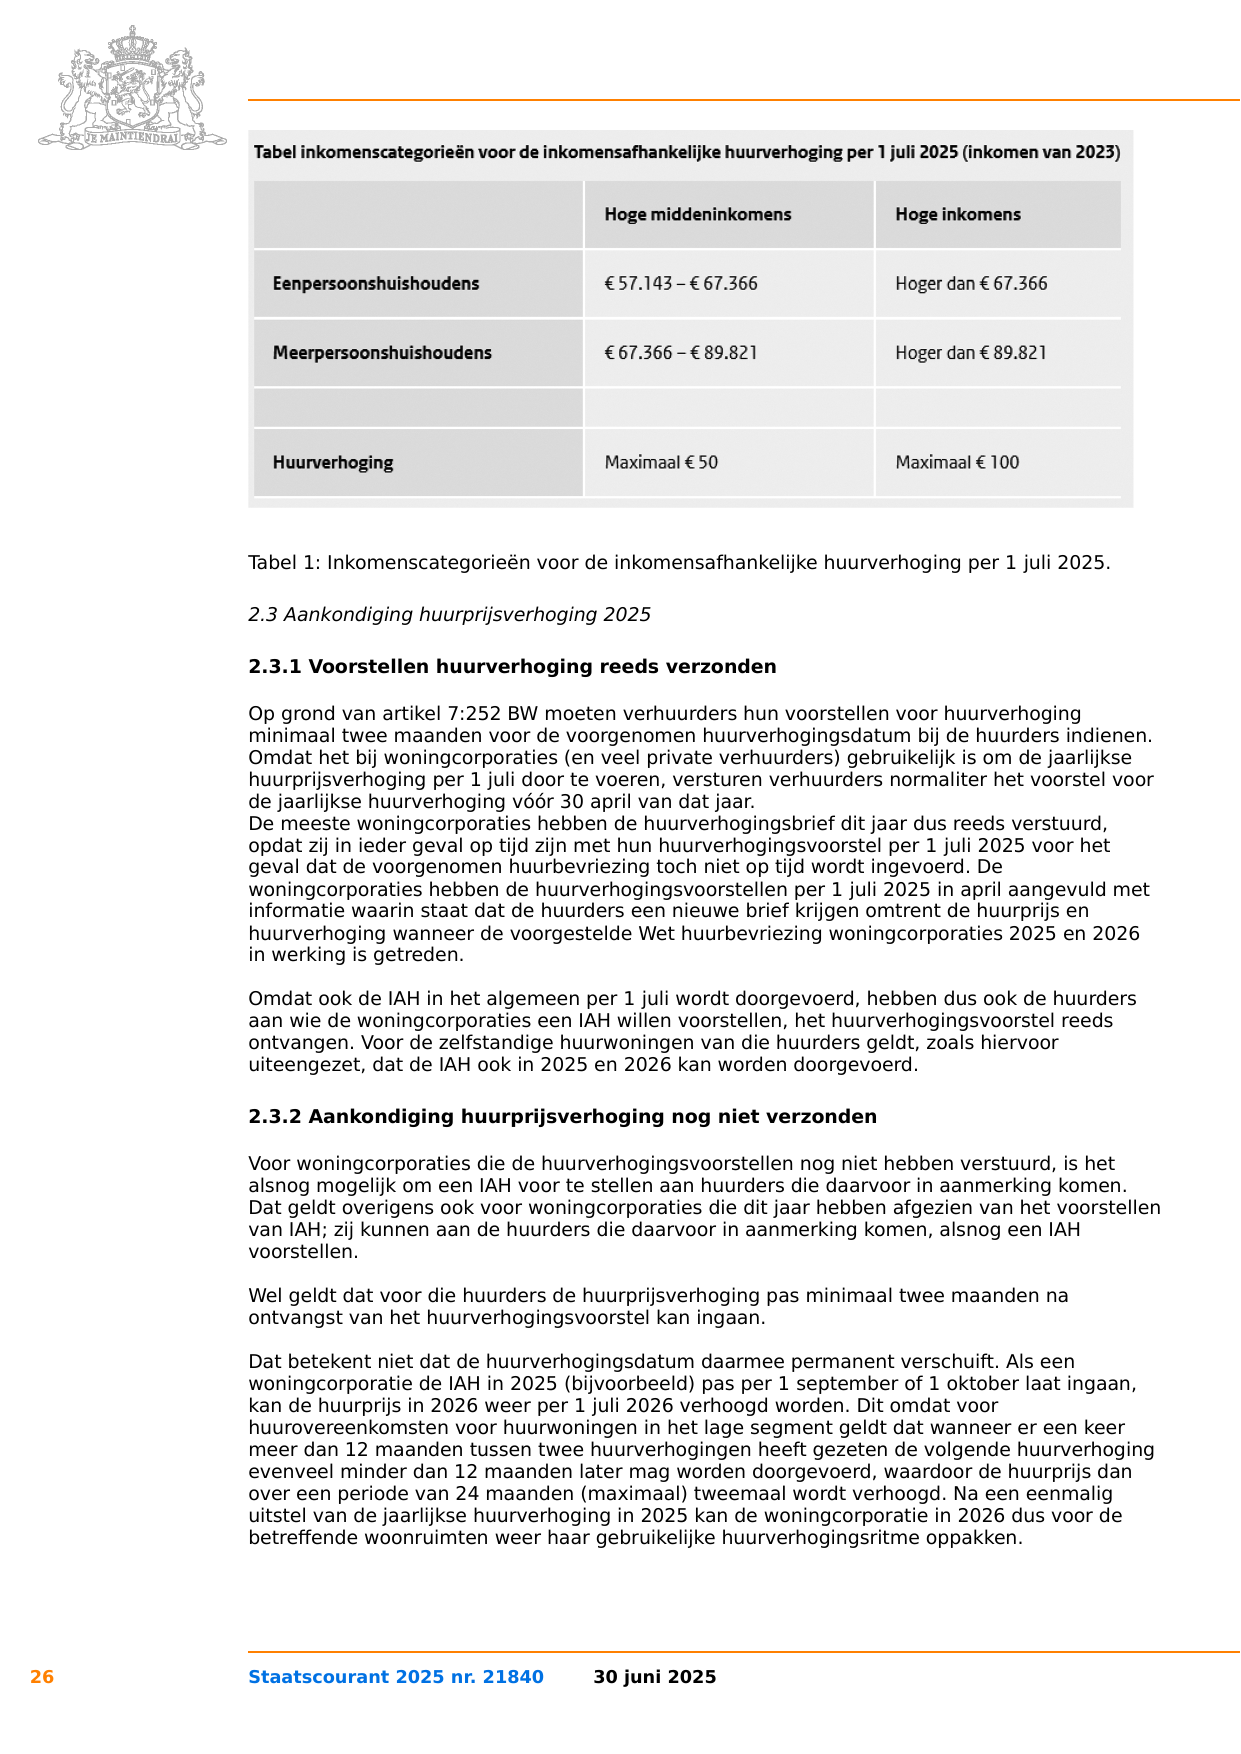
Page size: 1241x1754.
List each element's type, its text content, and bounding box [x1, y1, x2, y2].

text Wel geldt dat voor die huurders de huurprijsverhoging pas minimaal twee maanden na ontvangst van het huurverhogingsvoorstel kan ingaan. [248, 1285, 1163, 1329]
text De meeste woningcorporaties hebben de huurverhogingsbrief dit jaar dus reeds verstuurd, opdat zij in ieder geval op tijd zijn met hun huurverhogingsvoorstel per 1 juli 2025 voor het geval dat de voorgenomen huurbevriezing toch niet op tijd wordt ingevoerd. De woningcorporaties hebben de huurverhogingsvoorstellen per 1 juli 2025 in april aangevuld met informatie waarin staat dat de huurders een nieuwe brief krijgen omtrent de huurprijs en huurverhoging wanneer de voorgestelde Wet huurbevriezing woningcorporaties 2025 en 2026 in werking is getreden. [248, 812, 1163, 966]
subtitle 2.3.2 Aankondiging huurprijsverhoging nog niet verzonden [248, 1106, 1163, 1128]
text Voor woningcorporaties die de huurverhogingsvoorstellen nog niet hebben verstuurd, is het alsnog mogelijk om een IAH voor te stellen aan huurders die daarvoor in aanmerking komen. Dat geldt overigens ook voor woningcorporaties die dit jaar hebben afgezien van het voorstellen van IAH; zij kunnen aan de huurders die daarvoor in aanmerking komen, alsnog een IAH voorstellen. [248, 1153, 1163, 1263]
picture [248, 130, 1134, 508]
text Tabel 1: Inkomenscategorieën voor de inkomensafhankelijke huurverhoging per 1 juli 2025. [248, 552, 1163, 574]
subtitle 2.3 Aankondiging huurprijsverhoging 2025 [248, 604, 1163, 626]
subtitle 2.3.1 Voorstellen huurverhoging reeds verzonden [248, 656, 1163, 678]
text Op grond van artikel 7:252 BW moeten verhuurders hun voorstellen voor huurverhoging minimaal twee maanden voor de voorgenomen huurverhogingsdatum bij de huurders indienen. Omdat het bij woningcorporaties (en veel private verhuurders) gebruikelijk is om de jaarlijkse huurprijsverhoging per 1 juli door te voeren, versturen verhuurders normaliter het voorstel voor de jaarlijkse huurverhoging vóór 30 april van dat jaar. [248, 703, 1163, 812]
text Omdat ook de IAH in het algemeen per 1 juli wordt doorgevoerd, hebben dus ook de huurders aan wie de woningcorporaties een IAH willen voorstellen, het huurverhogingsvoorstel reeds ontvangen. Voor de zelfstandige huurwoningen van die huurders geldt, zoals hiervoor uiteengezet, dat de IAH ook in 2025 en 2026 kan worden doorgevoerd. [248, 988, 1163, 1076]
picture [38, 25, 227, 150]
text Dat betekent niet dat de huurverhogingsdatum daarmee permanent verschuift. Als een woningcorporatie de IAH in 2025 (bijvoorbeeld) pas per 1 september of 1 oktober laat ingaan, kan de huurprijs in 2026 weer per 1 juli 2026 verhoogd worden. Dit omdat voor huurovereenkomsten voor huurwoningen in het lage segment geldt dat wanneer er een keer meer dan 12 maanden tussen twee huurverhogingen heeft gezeten de volgende huurverhoging evenveel minder dan 12 maanden later mag worden doorgevoerd, waardoor de huurprijs dan over een periode van 24 maanden (maximaal) tweemaal wordt verhoogd. Na een eenmalig uitstel van de jaarlijkse huurverhoging in 2025 kan de woningcorporatie in 2026 dus voor de betreffende woonruimten weer haar gebruikelijke huurverhogingsritme oppakken. [248, 1351, 1163, 1548]
